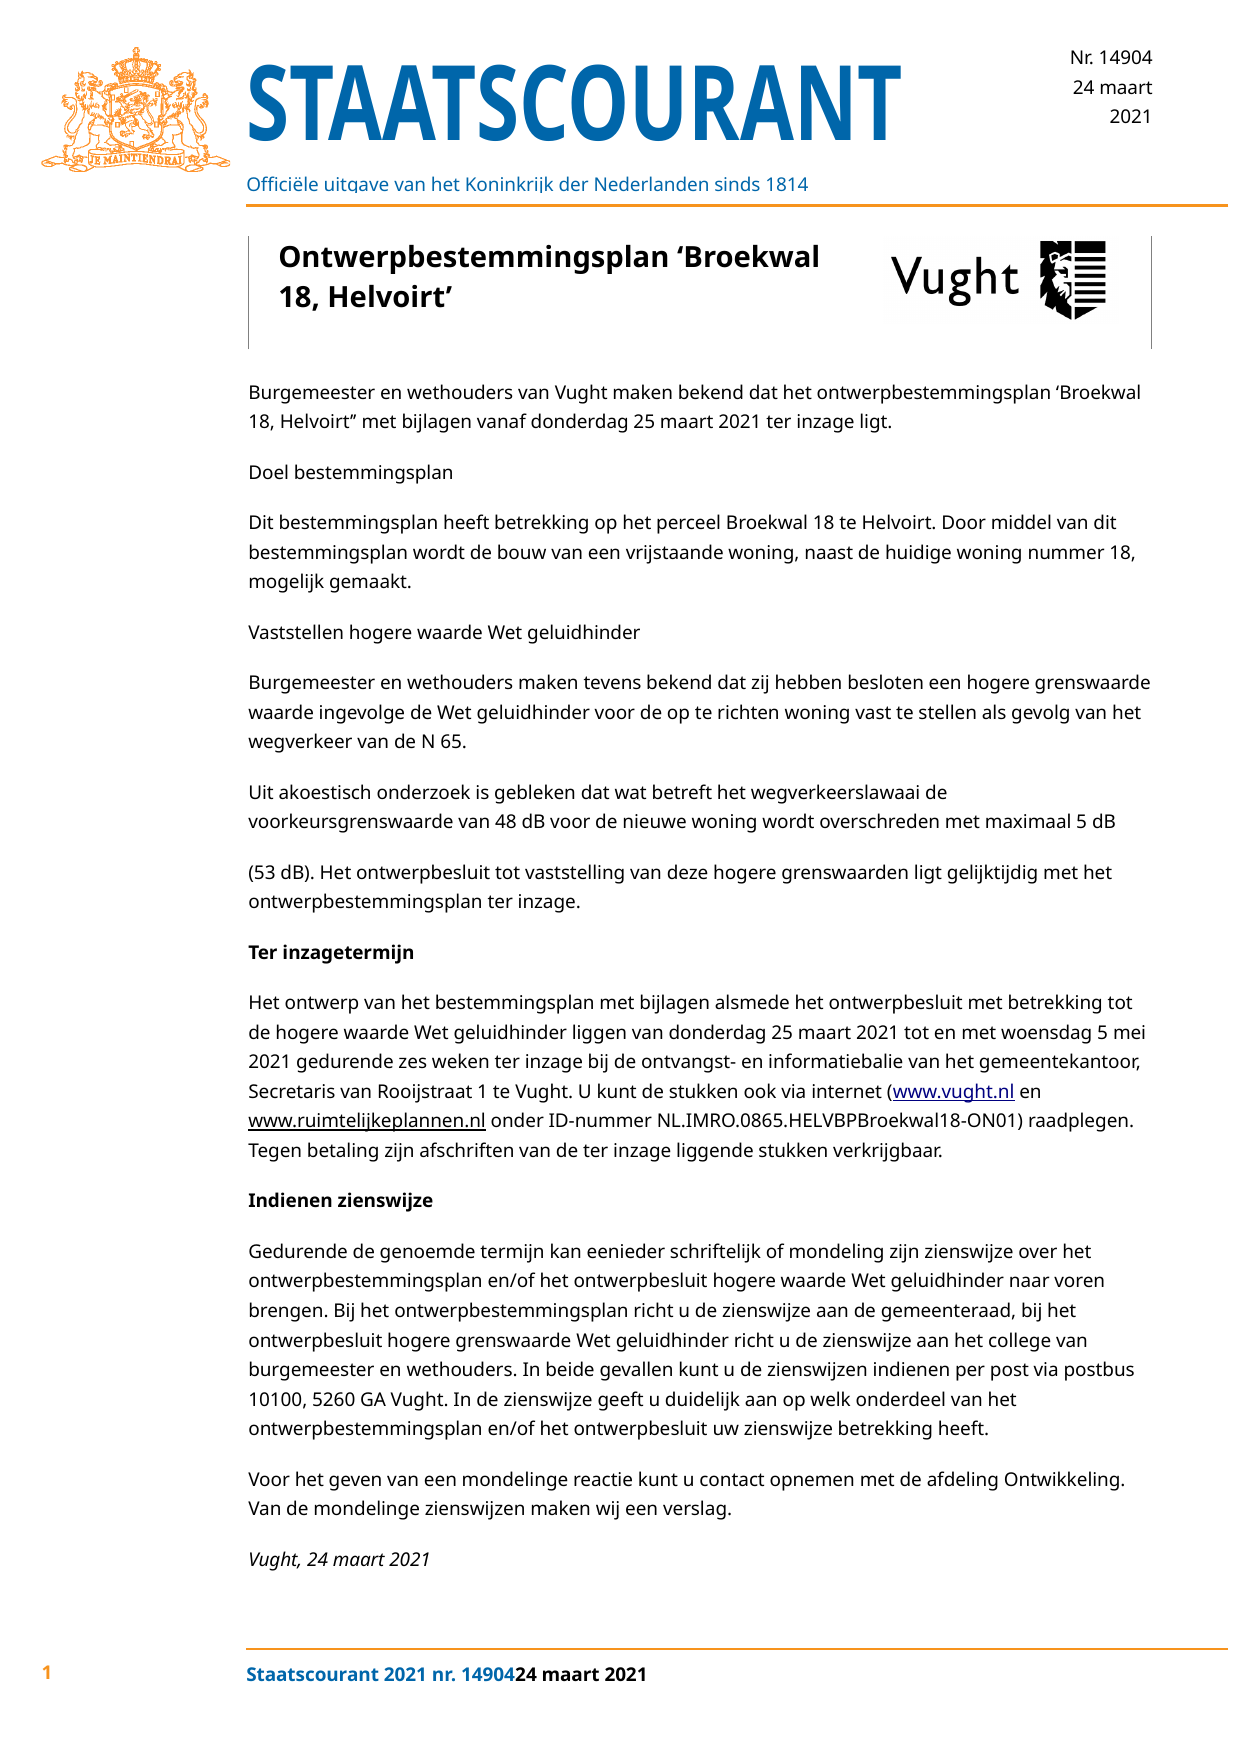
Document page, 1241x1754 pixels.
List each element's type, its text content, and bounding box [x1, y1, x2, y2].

text (53 dB). Het ontwerpbesluit tot vaststelling van deze hogere grenswaarden ligt gelijktijdig met het ontwerpbestemmingsplan ter inzage. [248, 859, 1152, 914]
text Burgemeester en wethouders van Vught maken bekend dat het ontwerpbestemmingsplan ‘Broekwal 18, Helvoirt’’ met bijlagen vanaf donderdag 25 maart 2021 ter inzage ligt. [248, 379, 1152, 434]
text Ter inzagetermijn [248, 939, 1152, 964]
text Het ontwerp van het bestemmingsplan met bijlagen alsmede het ontwerpbesluit met betrekking tot de hogere waarde Wet geluidhinder liggen van donderdag 25 maart 2021 tot en met woensdag 5 mei 2021 gedurende zes weken ter inzage bij de ontvangst- en informatiebalie van het gemeentekantoor, Secretaris van Rooijstraat 1 te Vught. U kunt de stukken ook via internet (www.vught.nl en www.ruimtelijkeplannen.nl onder ID-nummer NL.IMRO.0865.HELVBPBroekwal18-ON01) raadplegen. Tegen betaling zijn afschriften van de ter inzage liggende stukken verkrijgbaar. [248, 989, 1152, 1163]
text Indienen zienswijze [248, 1188, 1152, 1213]
table_header Ontwerpbestemmingsplan ‘Broekwal 18, Helvoirt’ [249, 236, 850, 349]
text Doel bestemmingsplan [248, 459, 1152, 484]
text Uit akoestisch onderzoek is gebleken dat wat betreft het wegverkeerslawaai de voorkeursgrenswaarde van 48 dB voor de nieuwe woning wordt overschreden met maximaal 5 dB [248, 779, 1152, 834]
text Voor het geven van een mondelinge reactie kunt u contact opnemen met de afdeling Ontwikkeling. Van de mondelinge zienswijzen maken wij een verslag. [248, 1466, 1152, 1521]
text Dit bestemmingsplan heeft betrekking op het perceel Broekwal 18 te Helvoirt. Door middel van dit bestemmingsplan wordt de bouw van een vrijstaande woning, naast de huidige woning nummer 18, mogelijk gemaakt. [248, 509, 1152, 594]
text Vaststellen hogere waarde Wet geluidhinder [248, 619, 1152, 644]
picture [882, 236, 1119, 324]
text Burgemeester en wethouders maken tevens bekend dat zij hebben besloten een hogere grenswaarde waarde ingevolge de Wet geluidhinder voor de op te richten woning vast te stellen als gevolg van het wegverkeer van de N 65. [248, 669, 1152, 754]
picture [41, 47, 231, 172]
table_header [850, 236, 1151, 349]
text Vught, 24 maart 2021 [248, 1546, 1152, 1572]
text Gedurende de genoemde termijn kan eenieder schriftelijk of mondeling zijn zienswijze over het ontwerpbestemmingsplan en/of het ontwerpbesluit hogere waarde Wet geluidhinder naar voren brengen. Bij het ontwerpbestemmingsplan richt u de zienswijze aan de gemeenteraad, bij het ontwerpbesluit hogere grenswaarde Wet geluidhinder richt u de zienswijze aan het college van burgemeester en wethouders. In beide gevallen kunt u de zienswijzen indienen per post via postbus 10100, 5260 GA Vught. In de zienswijze geeft u duidelijk aan op welk onderdeel van het ontwerpbestemmingsplan en/of het ontwerpbesluit uw zienswijze betrekking heeft. [248, 1238, 1152, 1441]
